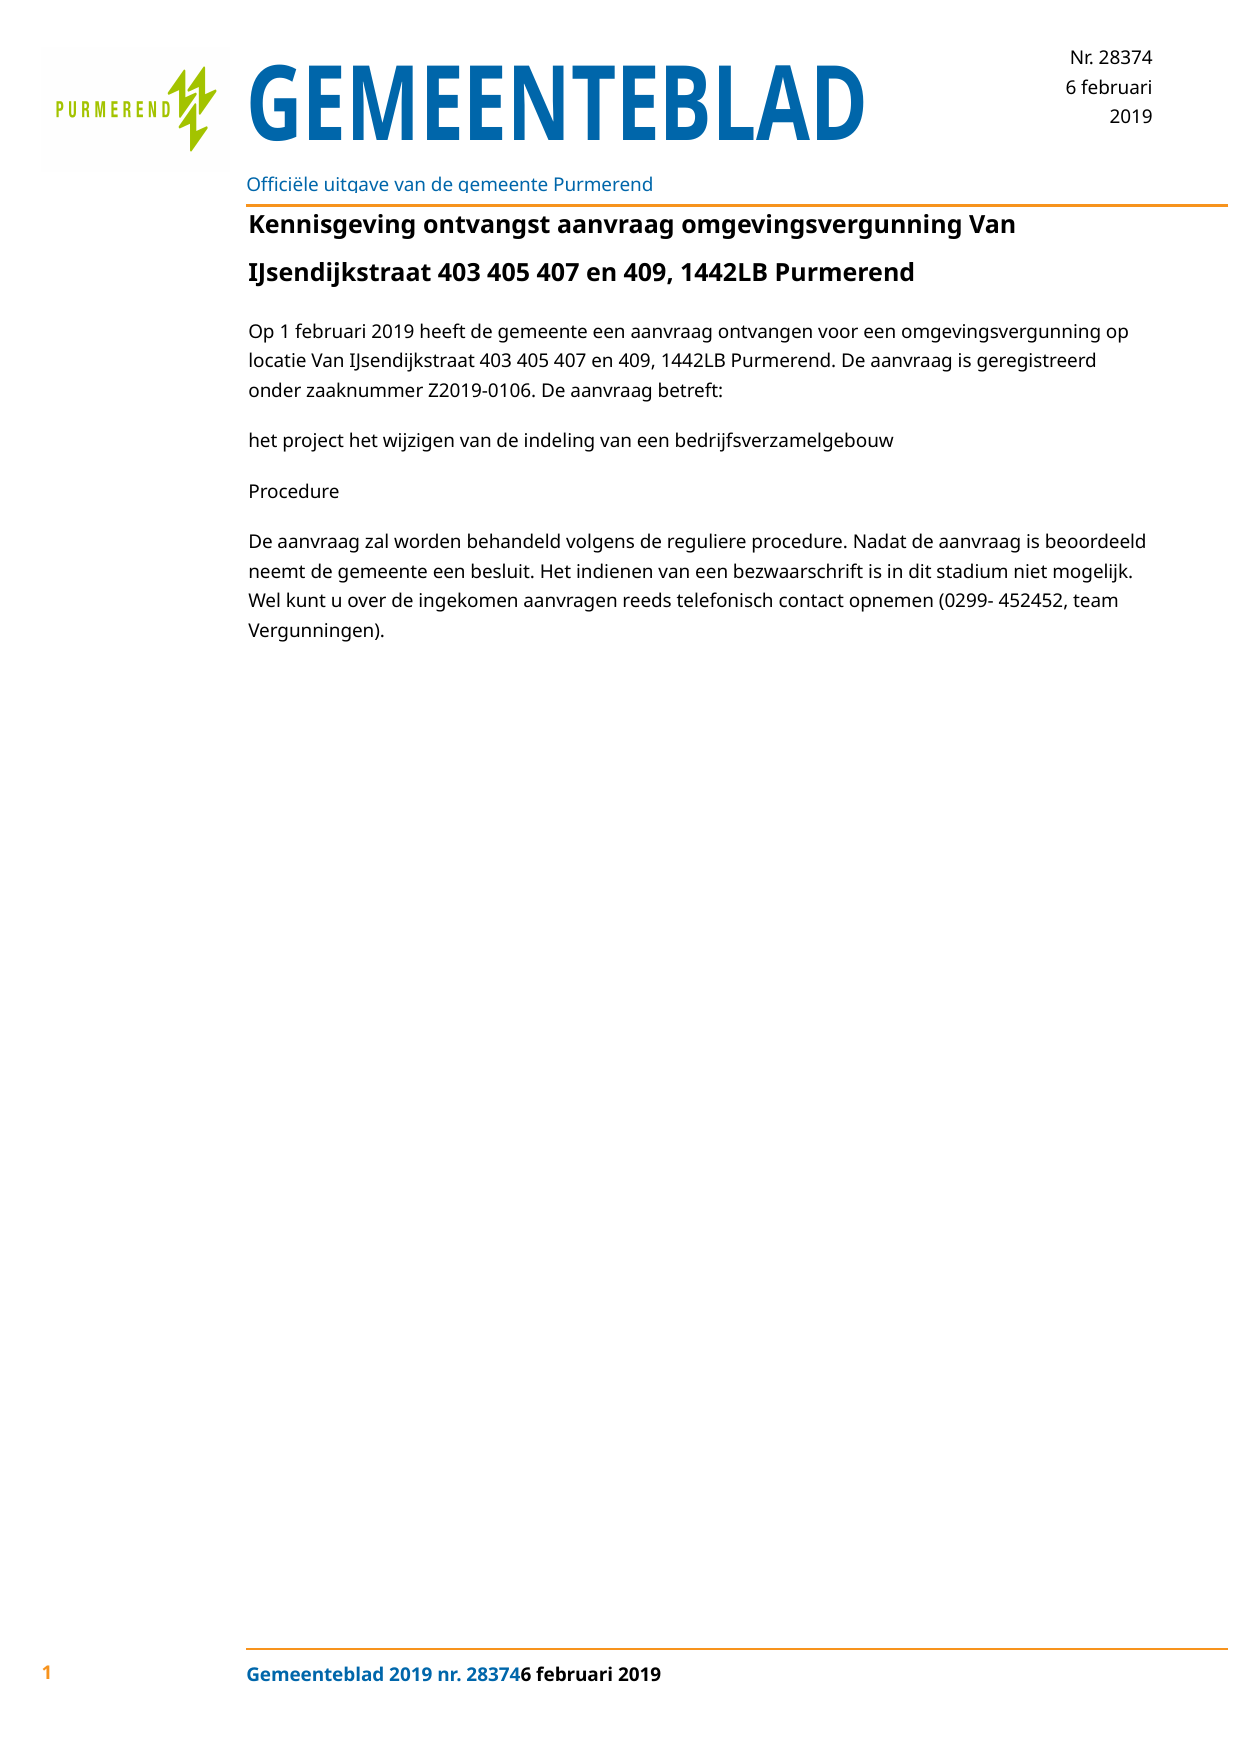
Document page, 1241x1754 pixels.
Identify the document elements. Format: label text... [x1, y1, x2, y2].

text Op 1 februari 2019 heeft de gemeente een aanvraag ontvangen voor een omgevingsvergunning op locatie Van IJsendijkstraat 403 405 407 en 409, 1442LB Purmerend. De aanvraag is geregistreerd onder zaaknummer Z2019-0106. De aanvraag betreft: [248, 318, 1152, 403]
text het project het wijzigen van de indeling van een bedrijfsverzamelgebouw [248, 427, 1152, 453]
text De aanvraag zal worden behandeld volgens de reguliere procedure. Nadat de aanvraag is beoordeeld neemt de gemeente een besluit. Het indienen van een bezwaarschrift is in dit stadium niet mogelijk. Wel kunt u over de ingekomen aanvragen reeds telefonisch contact opnemen (0299- 452452, team Vergunningen). [248, 528, 1152, 643]
picture [41, 47, 231, 172]
text Procedure [248, 478, 1152, 504]
text Kennisgeving ontvangst aanvraag omgevingsvergunning Van IJsendijkstraat 403 405 407 en 409, 1442LB Purmerend [248, 207, 1152, 288]
